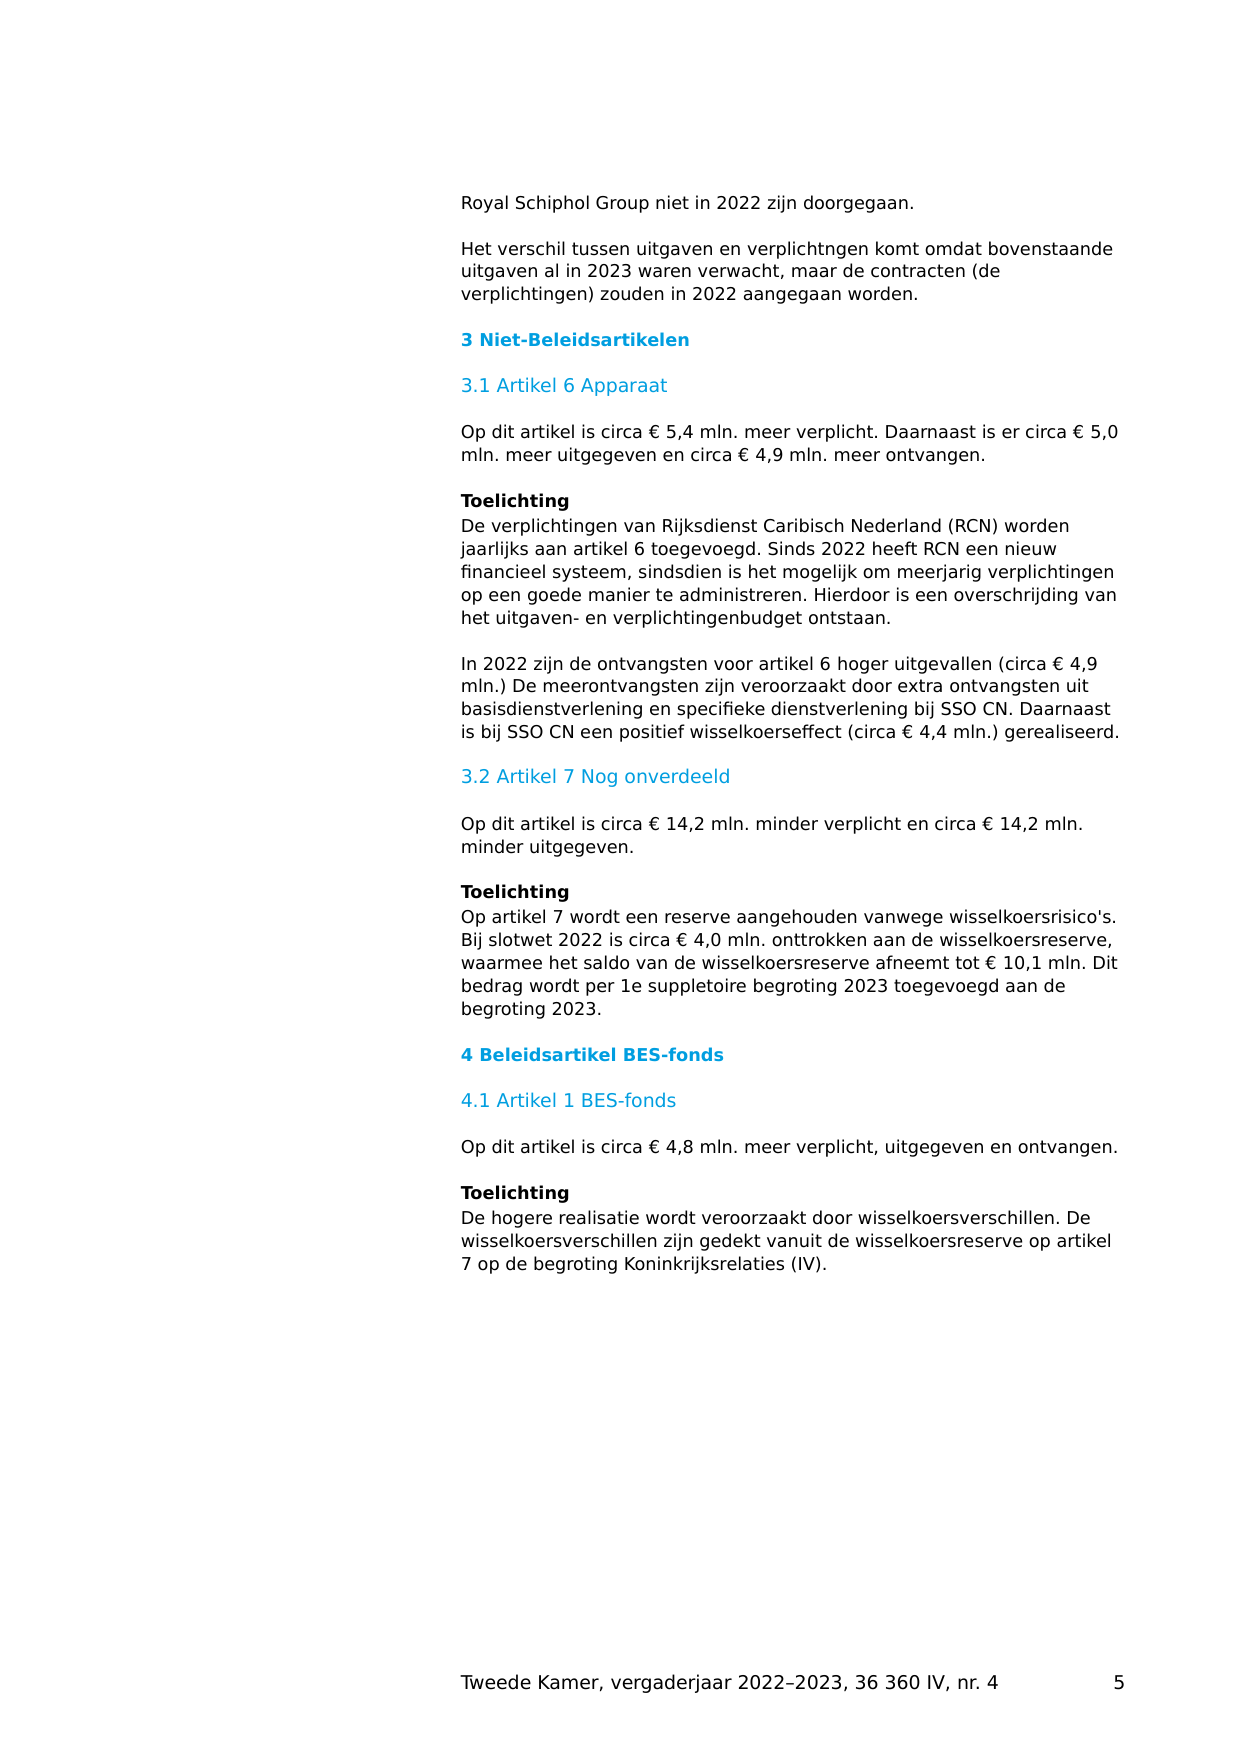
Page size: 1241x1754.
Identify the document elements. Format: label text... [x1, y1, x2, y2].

title 3.1 Artikel 6 Apparaat [461, 375, 1125, 397]
title 4.1 Artikel 1 BES-fonds [461, 1090, 1125, 1112]
text Toelichting [461, 1181, 1125, 1204]
text De hogere realisatie wordt veroorzaakt door wisselkoersverschillen. De wisselkoersverschillen zijn gedekt vanuit de wisselkoersreserve op artikel 7 op de begroting Koninkrijksrelaties (IV). [461, 1206, 1125, 1275]
title 3.2 Artikel 7 Nog onverdeeld [461, 766, 1125, 788]
text Op dit artikel is circa € 14,2 mln. minder verplicht en circa € 14,2 mln. minder uitgegeven. [461, 812, 1125, 858]
text In 2022 zijn de ontvangsten voor artikel 6 hoger uitgevallen (circa € 4,9 mln.) De meerontvangsten zijn veroorzaakt door extra ontvangsten uit basisdienstverlening en specifieke dienstverlening bij SSO CN. Daarnaast is bij SSO CN een positief wisselkoerseffect (circa € 4,4 mln.) gerealiseerd. [461, 652, 1125, 743]
text Toelichting [461, 489, 1125, 512]
text Het verschil tussen uitgaven en verplichtngen komt omdat bovenstaande uitgaven al in 2023 waren verwacht, maar de contracten (de verplichtingen) zouden in 2022 aangegaan worden. [461, 237, 1125, 305]
text Op artikel 7 wordt een reserve aangehouden vanwege wisselkoersrisico's. Bij slotwet 2022 is circa € 4,0 mln. onttrokken aan de wisselkoersreserve, waarmee het saldo van de wisselkoersreserve afneemt tot € 10,1 mln. Dit bedrag wordt per 1e suppletoire begroting 2023 toegevoegd aan de begroting 2023. [461, 906, 1125, 1020]
text Royal Schiphol Group niet in 2022 zijn doorgegaan. [461, 191, 1125, 214]
text Op dit artikel is circa € 4,8 mln. meer verplicht, uitgegeven en ontvangen. [461, 1135, 1125, 1158]
title 3 Niet-Beleidsartikelen [461, 328, 1125, 351]
text Toelichting [461, 881, 1125, 903]
title 4 Beleidsartikel BES-fonds [461, 1043, 1125, 1066]
text De verplichtingen van Rijksdienst Caribisch Nederland (RCN) worden jaarlijks aan artikel 6 toegevoegd. Sinds 2022 heeft RCN een nieuw financieel systeem, sindsdien is het mogelijk om meerjarig verplichtingen op een goede manier te administreren. Hierdoor is een overschrijding van het uitgaven- en verplichtingenbudget ontstaan. [461, 514, 1125, 629]
text Op dit artikel is circa € 5,4 mln. meer verplicht. Daarnaast is er circa € 5,0 mln. meer uitgegeven en circa € 4,9 mln. meer ontvangen. [461, 420, 1125, 466]
